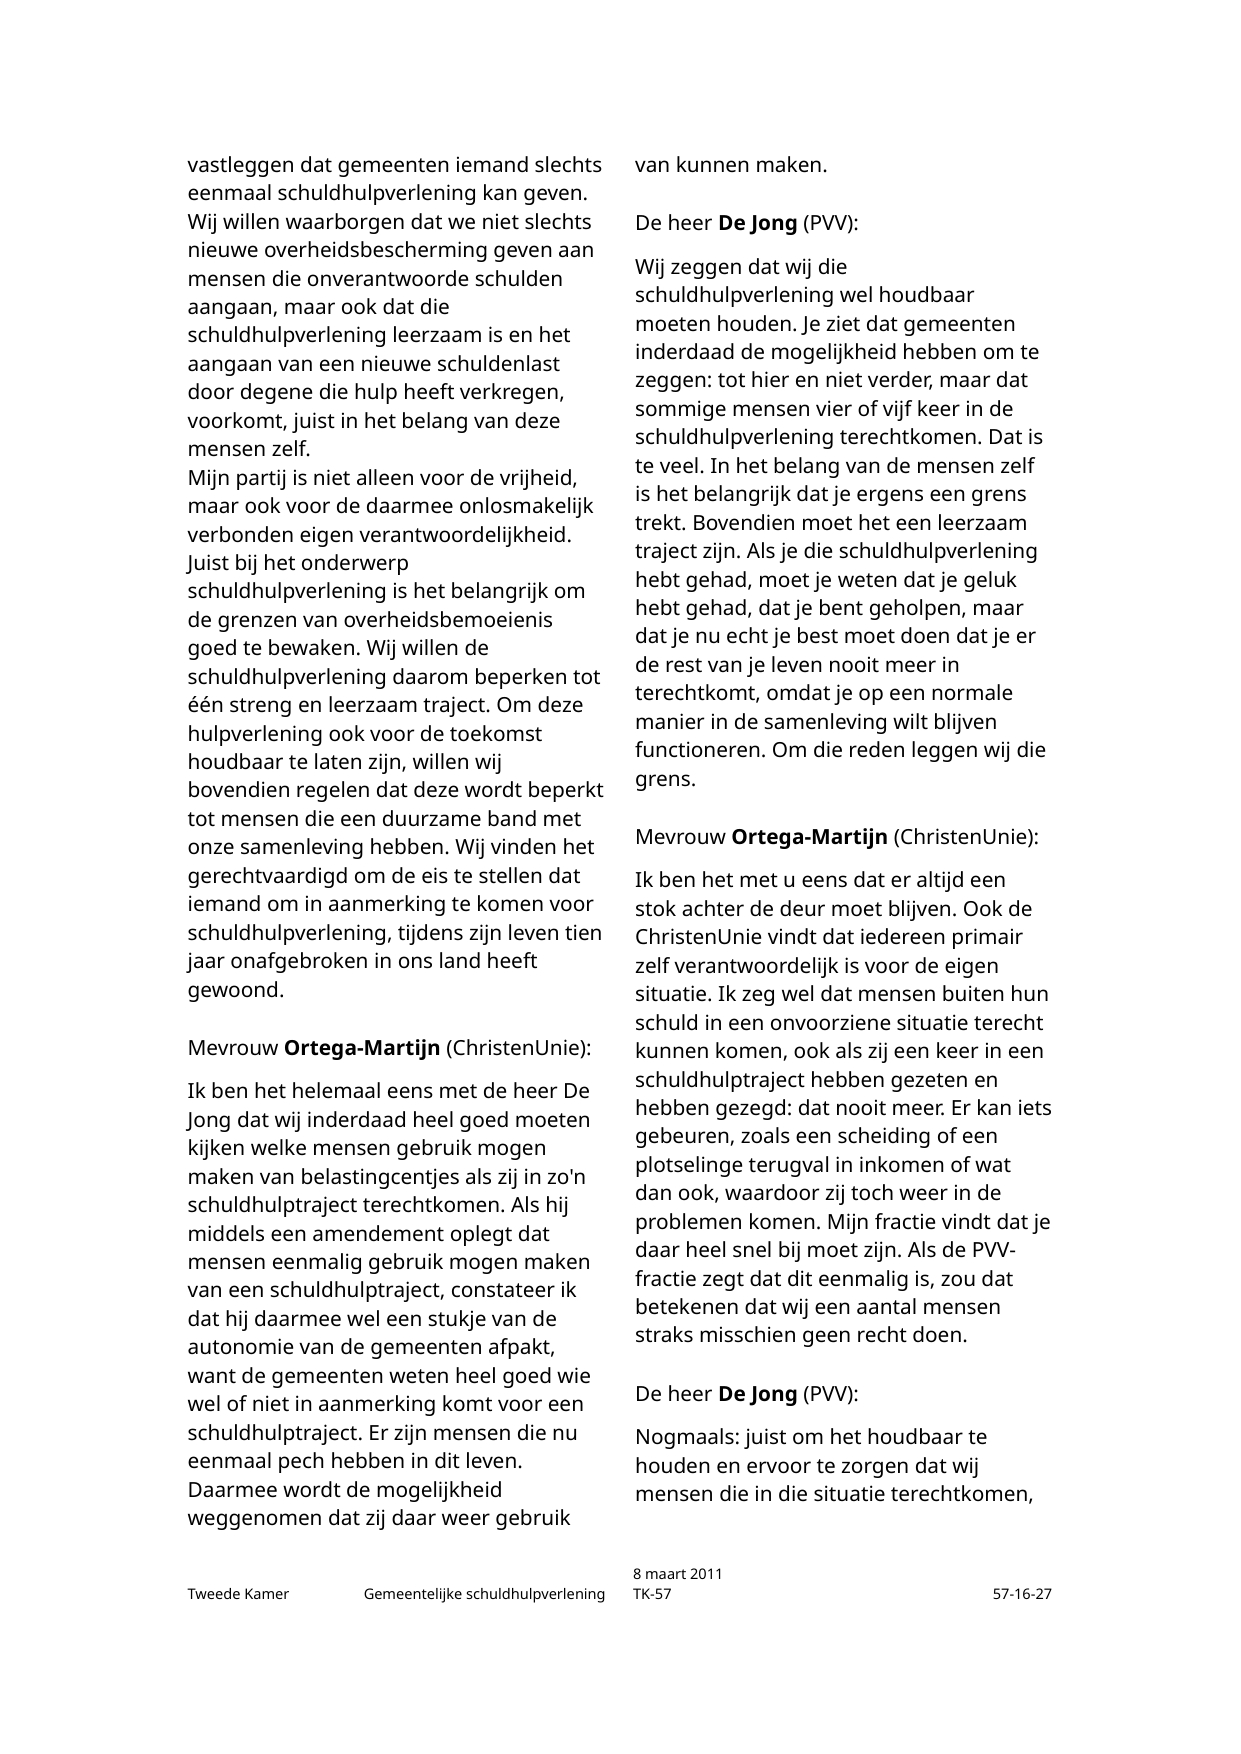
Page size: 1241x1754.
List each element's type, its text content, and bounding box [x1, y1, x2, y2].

text Mevrouw Ortega-Martijn (ChristenUnie): [187, 1033, 605, 1062]
text De heer De Jong (PVV): [635, 208, 1053, 237]
text van kunnen maken. [635, 150, 1053, 178]
text Ik ben het helemaal eens met de heer De Jong dat wij inderdaad heel goed moeten kijken welke mensen gebruik mogen maken van belastingcentjes als zij in zo'n schuldhulptraject terechtkomen. Als hij middels een amendement oplegt dat mensen eenmalig gebruik mogen maken van een schuldhulptraject, constateer ik dat hij daarmee wel een stukje van de autonomie van de gemeenten afpakt, want de gemeenten weten heel goed wie wel of niet in aanmerking komt voor een schuldhulptraject. Er zijn mensen die nu eenmaal pech hebben in dit leven. Daarmee wordt de mogelijkheid weggenomen dat zij daar weer gebruik [187, 1077, 605, 1532]
text De heer De Jong (PVV): [635, 1379, 1053, 1407]
text vastleggen dat gemeenten iemand slechts eenmaal schuldhulpverlening kan geven. Wij willen waarborgen dat we niet slechts nieuwe overheidsbescherming geven aan mensen die onverantwoorde schulden aangaan, maar ook dat die schuldhulpverlening leerzaam is en het aangaan van een nieuwe schuldenlast door degene die hulp heeft verkregen, voorkomt, juist in het belang van deze mensen zelf. [187, 150, 605, 463]
text Ik ben het met u eens dat er altijd een stok achter de deur moet blijven. Ook de ChristenUnie vindt dat iedereen primair zelf verantwoordelijk is voor de eigen situatie. Ik zeg wel dat mensen buiten hun schuld in een onvoorziene situatie terecht kunnen komen, ook als zij een keer in een schuldhulptraject hebben gezeten en hebben gezegd: dat nooit meer. Er kan iets gebeuren, zoals een scheiding of een plotselinge terugval in inkomen of wat dan ook, waardoor zij toch weer in de problemen komen. Mijn fractie vindt dat je daar heel snel bij moet zijn. Als de PVV-fractie zegt dat dit eenmalig is, zou dat betekenen dat wij een aantal mensen straks misschien geen recht doen. [635, 866, 1053, 1349]
text Wij zeggen dat wij die schuldhulpverlening wel houdbaar moeten houden. Je ziet dat gemeenten inderdaad de mogelijkheid hebben om te zeggen: tot hier en niet verder, maar dat sommige mensen vier of vijf keer in de schuldhulpverlening terechtkomen. Dat is te veel. In het belang van de mensen zelf is het belangrijk dat je ergens een grens trekt. Bovendien moet het een leerzaam traject zijn. Als je die schuldhulpverlening hebt gehad, moet je weten dat je geluk hebt gehad, dat je bent geholpen, maar dat je nu echt je best moet doen dat je er de rest van je leven nooit meer in terechtkomt, omdat je op een normale manier in de samenleving wilt blijven functioneren. Om die reden leggen wij die grens. [635, 252, 1053, 792]
text Nogmaals: juist om het houdbaar te houden en ervoor te zorgen dat wij mensen die in die situatie terechtkomen, [635, 1422, 1053, 1508]
text Mevrouw Ortega-Martijn (ChristenUnie): [635, 822, 1053, 851]
text Mijn partij is niet alleen voor de vrijheid, maar ook voor de daarmee onlosmakelijk verbonden eigen verantwoordelijkheid. Juist bij het onderwerp schuldhulpverlening is het belangrijk om de grenzen van overheidsbemoeienis goed te bewaken. Wij willen de schuldhulpverlening daarom beperken tot één streng en leerzaam traject. Om deze hulpverlening ook voor de toekomst houdbaar te laten zijn, willen wij bovendien regelen dat deze wordt beperkt tot mensen die een duurzame band met onze samenleving hebben. Wij vinden het gerechtvaardigd om de eis te stellen dat iemand om in aanmerking te komen voor schuldhulpverlening, tijdens zijn leven tien jaar onafgebroken in ons land heeft gewoond. [187, 463, 605, 1003]
